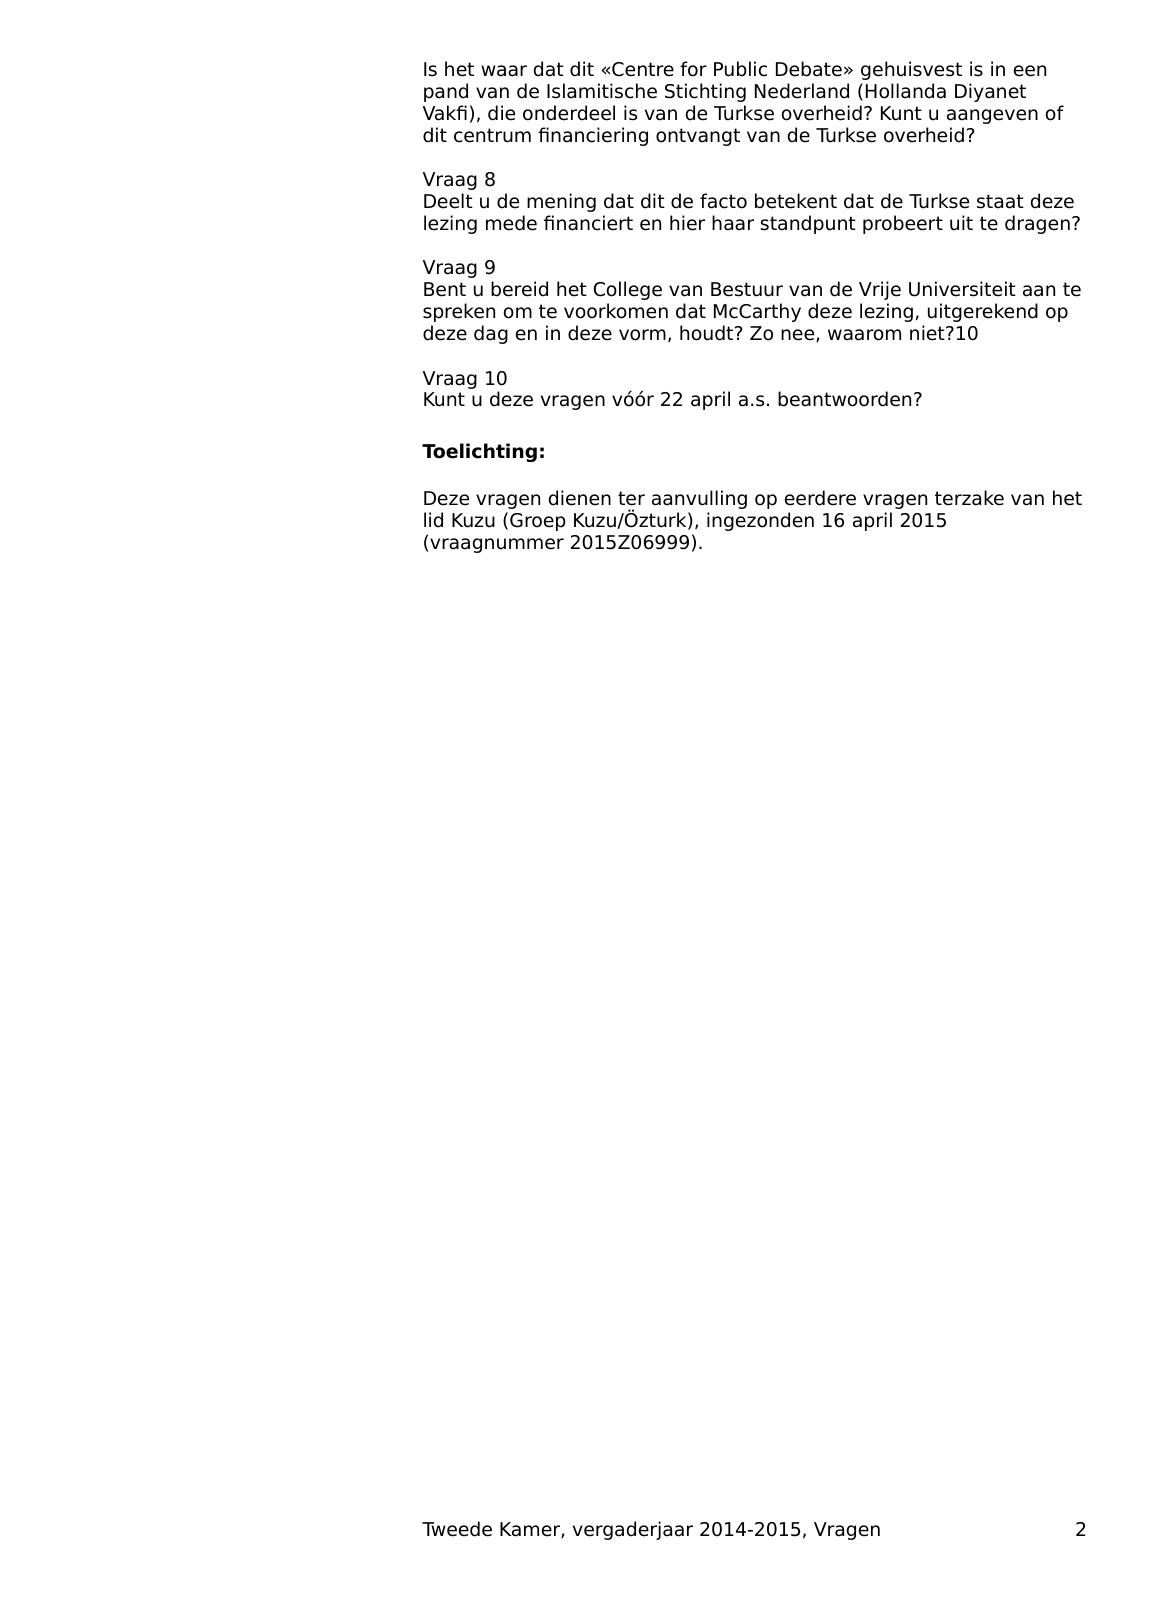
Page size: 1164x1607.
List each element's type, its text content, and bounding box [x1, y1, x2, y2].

text Vraag 8 [422, 169, 1087, 191]
text Kunt u deze vragen vóór 22 april a.s. beantwoorden? [422, 389, 1087, 411]
text Vraag 9 [422, 257, 1087, 279]
subtitle Toelichting: [422, 441, 1087, 463]
text Bent u bereid het College van Bestuur van de Vrije Universiteit aan te spreken om te voorkomen dat McCarthy deze lezing, uitgerekend op deze dag en in deze vorm, houdt? Zo nee, waarom niet?10 [422, 279, 1087, 345]
text Vraag 10 [422, 367, 1087, 389]
text Deelt u de mening dat dit de facto betekent dat de Turkse staat deze lezing mede financiert en hier haar standpunt probeert uit te dragen? [422, 191, 1087, 235]
text Deze vragen dienen ter aanvulling op eerdere vragen terzake van het lid Kuzu (Groep Kuzu/Özturk), ingezonden 16 april 2015 (vraagnummer 2015Z06999). [422, 488, 1087, 554]
text Is het waar dat dit «Centre for Public Debate» gehuisvest is in een pand van de Islamitische Stichting Nederland (Hollanda Diyanet Vakfi), die onderdeel is van de Turkse overheid? Kunt u aangeven of dit centrum financiering ontvangt van de Turkse overheid? [422, 59, 1087, 147]
